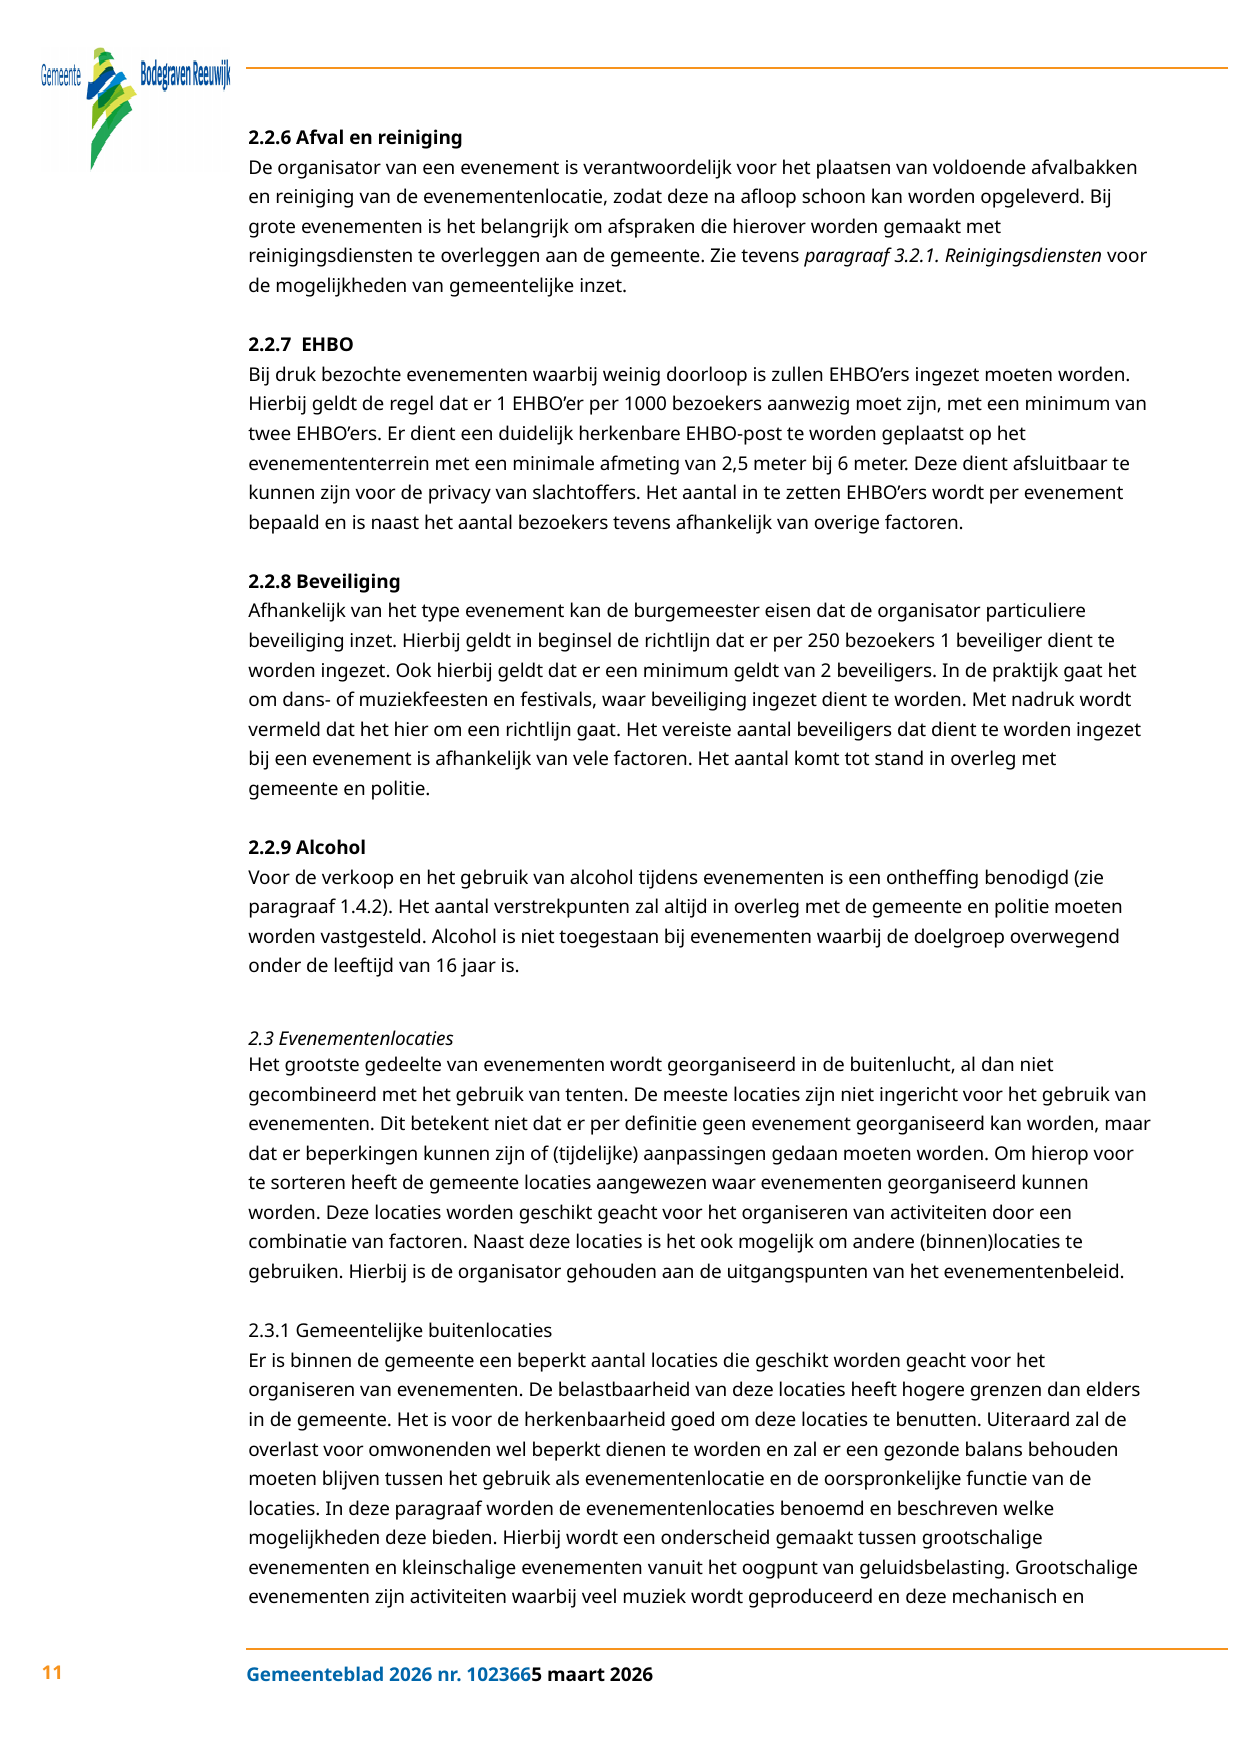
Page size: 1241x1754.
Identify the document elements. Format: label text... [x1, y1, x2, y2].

text 2.3 Evenementenlocaties [248, 1025, 1152, 1051]
text 2.3.1 Gemeentelijke buitenlocaties [248, 1317, 1152, 1343]
text Bij druk bezochte evenementen waarbij weinig doorloop is zullen EHBO’ers ingezet moeten worden. Hierbij geldt de regel dat er 1 EHBO’er per 1000 bezoekers aanwezig moet zijn, met een minimum van twee EHBO’ers. Er dient een duidelijk herkenbare EHBO-post te worden geplaatst op het evenemententerrein met een minimale afmeting van 2,5 meter bij 6 meter. Deze dient afsluitbaar te kunnen zijn voor de privacy van slachtoffers. Het aantal in te zetten EHBO’ers wordt per evenement bepaald en is naast het aantal bezoekers tevens afhankelijk van overige factoren. [248, 361, 1152, 535]
picture [41, 47, 231, 172]
text Het grootste gedeelte van evenementen wordt georganiseerd in de buitenlucht, al dan niet gecombineerd met het gebruik van tenten. De meeste locaties zijn niet ingericht voor het gebruik van evenementen. Dit betekent niet dat er per definitie geen evenement georganiseerd kan worden, maar dat er beperkingen kunnen zijn of (tijdelijke) aanpassingen gedaan moeten worden. Om hierop voor te sorteren heeft de gemeente locaties aangewezen waar evenementen georganiseerd kunnen worden. Deze locaties worden geschikt geacht voor het organiseren van activiteiten door een combinatie van factoren. Naast deze locaties is het ook mogelijk om andere (binnen)locaties te gebruiken. Hierbij is de organisator gehouden aan de uitgangspunten van het evenementenbeleid. [248, 1051, 1152, 1284]
text 2.2.9 Alcohol [248, 834, 1152, 860]
text 2.2.8 Beveiliging [248, 568, 1152, 594]
text Er is binnen de gemeente een beperkt aantal locaties die geschikt worden geacht voor het organiseren van evenementen. De belastbaarheid van deze locaties heeft hogere grenzen dan elders in de gemeente. Het is voor de herkenbaarheid goed om deze locaties te benutten. Uiteraard zal de overlast voor omwonenden wel beperkt dienen te worden en zal er een gezonde balans behouden moeten blijven tussen het gebruik als evenementenlocatie en de oorspronkelijke functie van de locaties. In deze paragraaf worden de evenementenlocaties benoemd en beschreven welke mogelijkheden deze bieden. Hierbij wordt een onderscheid gemaakt tussen grootschalige evenementen en kleinschalige evenementen vanuit het oogpunt van geluidsbelasting. Grootschalige evenementen zijn activiteiten waarbij veel muziek wordt geproduceerd en deze mechanisch en [248, 1347, 1152, 1609]
text Voor de verkoop en het gebruik van alcohol tijdens evenementen is een ontheffing benodigd (zie paragraaf 1.4.2). Het aantal verstrekpunten zal altijd in overleg met de gemeente en politie moeten worden vastgesteld. Alcohol is niet toegestaan bij evenementen waarbij de doelgroep overwegend onder de leeftijd van 16 jaar is. [248, 864, 1152, 978]
text De organisator van een evenement is verantwoordelijk voor het plaatsen van voldoende afvalbakken en reiniging van de evenementenlocatie, zodat deze na afloop schoon kan worden opgeleverd. Bij grote evenementen is het belangrijk om afspraken die hierover worden gemaakt met reinigingsdiensten te overleggen aan de gemeente. Zie tevens paragraaf 3.2.1. Reinigingsdiensten voor de mogelijkheden van gemeentelijke inzet. [248, 154, 1152, 298]
text Afhankelijk van het type evenement kan de burgemeester eisen dat de organisator particuliere beveiliging inzet. Hierbij geldt in beginsel de richtlijn dat er per 250 bezoekers 1 beveiliger dient te worden ingezet. Ook hierbij geldt dat er een minimum geldt van 2 beveiligers. In de praktijk gaat het om dans- of muziekfeesten en festivals, waar beveiliging ingezet dient te worden. Met nadruk wordt vermeld dat het hier om een richtlijn gaat. Het vereiste aantal beveiligers dat dient te worden ingezet bij een evenement is afhankelijk van vele factoren. Het aantal komt tot stand in overleg met gemeente en politie. [248, 598, 1152, 801]
text 2.2.6 Afval en reiniging [248, 124, 1152, 150]
text 2.2.7 EHBO [248, 331, 1152, 357]
